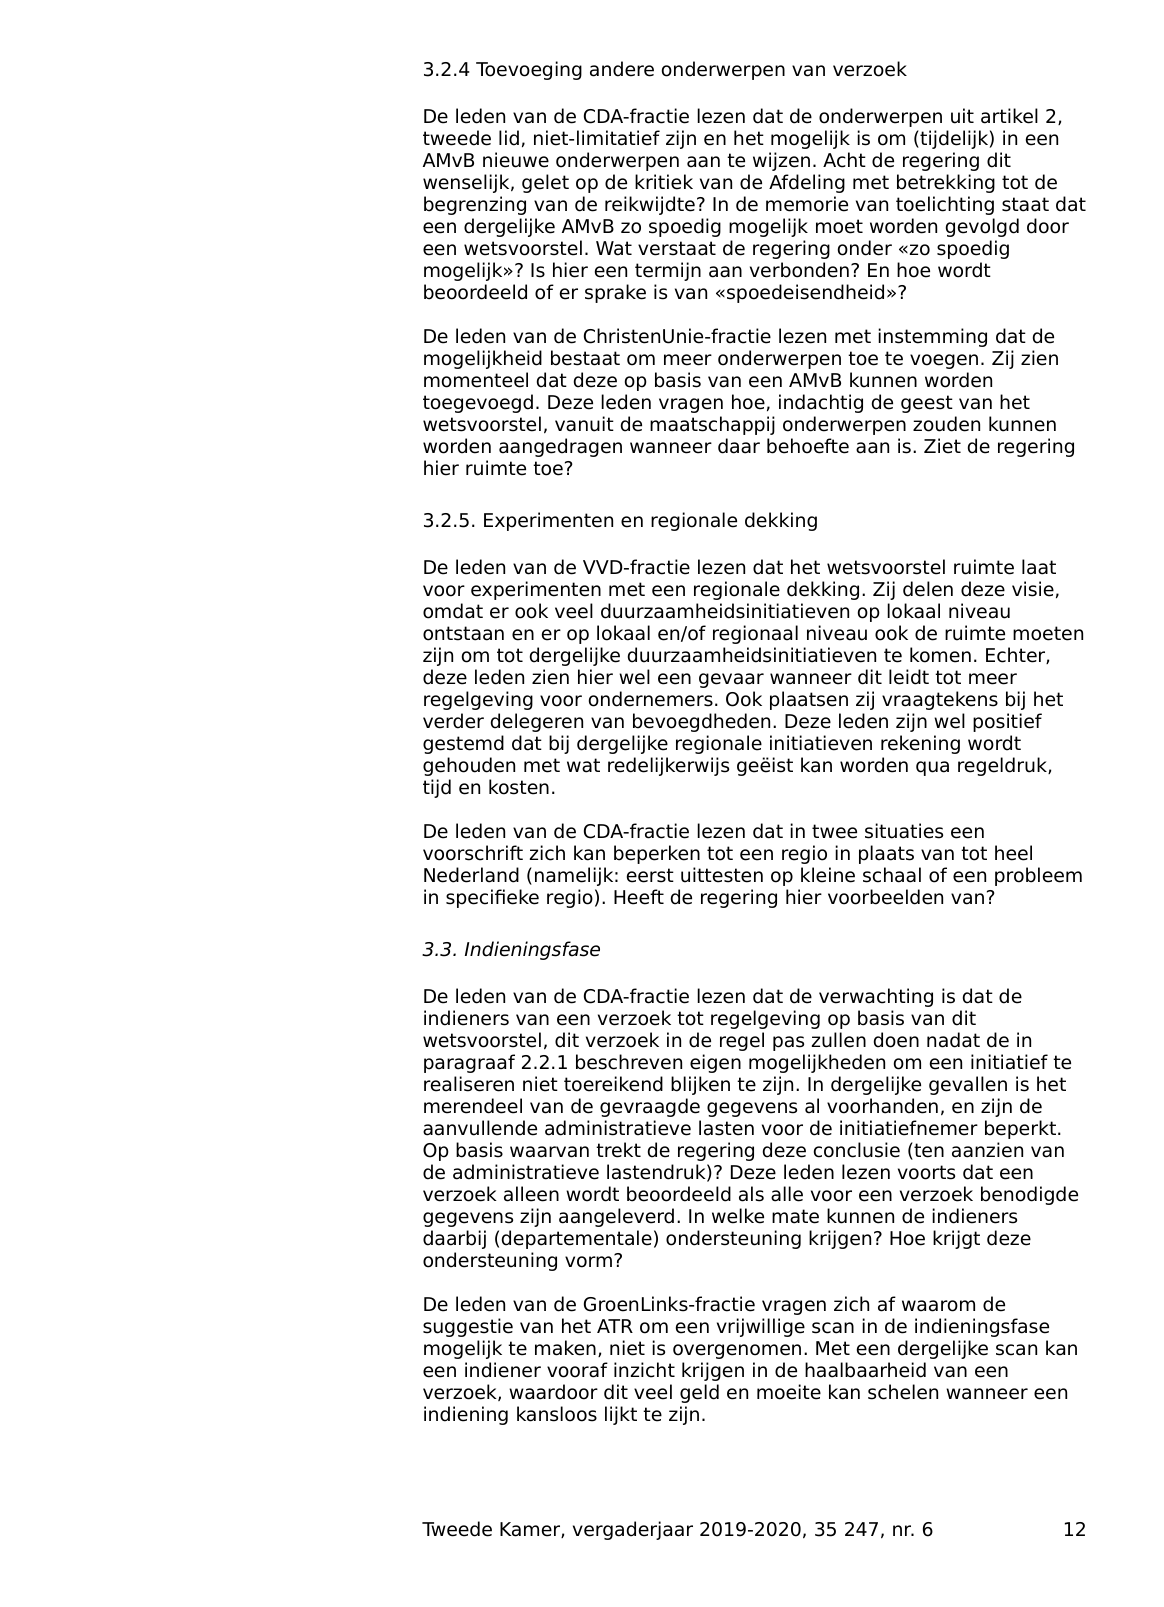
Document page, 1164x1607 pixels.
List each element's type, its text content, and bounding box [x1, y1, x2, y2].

text De leden van de VVD-fractie lezen dat het wetsvoorstel ruimte laat voor experimenten met een regionale dekking. Zij delen deze visie, omdat er ook veel duurzaamheidsinitiatieven op lokaal niveau ontstaan en er op lokaal en/of regionaal niveau ook de ruimte moeten zijn om tot dergelijke duurzaamheidsinitiatieven te komen. Echter, deze leden zien hier wel een gevaar wanneer dit leidt tot meer regelgeving voor ondernemers. Ook plaatsen zij vraagtekens bij het verder delegeren van bevoegdheden. Deze leden zijn wel positief gestemd dat bij dergelijke regionale initiatieven rekening wordt gehouden met wat redelijkerwijs geëist kan worden qua regeldruk, tijd en kosten. [422, 557, 1087, 799]
subtitle 3.2.5. Experimenten en regionale dekking [422, 510, 1087, 532]
subtitle 3.3. Indieningsfase [422, 939, 1087, 961]
text De leden van de CDA-fractie lezen dat in twee situaties een voorschrift zich kan beperken tot een regio in plaats van tot heel Nederland (namelijk: eerst uittesten op kleine schaal of een probleem in specifieke regio). Heeft de regering hier voorbeelden van? [422, 821, 1087, 909]
text De leden van de CDA-fractie lezen dat de onderwerpen uit artikel 2, tweede lid, niet-limitatief zijn en het mogelijk is om (tijdelijk) in een AMvB nieuwe onderwerpen aan te wijzen. Acht de regering dit wenselijk, gelet op de kritiek van de Afdeling met betrekking tot de begrenzing van de reikwijdte? In de memorie van toelichting staat dat een dergelijke AMvB zo spoedig mogelijk moet worden gevolgd door een wetsvoorstel. Wat verstaat de regering onder «zo spoedig mogelijk»? Is hier een termijn aan verbonden? En hoe wordt beoordeeld of er sprake is van «spoedeisendheid»? [422, 106, 1087, 304]
text De leden van de ChristenUnie-fractie lezen met instemming dat de mogelijkheid bestaat om meer onderwerpen toe te voegen. Zij zien momenteel dat deze op basis van een AMvB kunnen worden toegevoegd. Deze leden vragen hoe, indachtig de geest van het wetsvoorstel, vanuit de maatschappij onderwerpen zouden kunnen worden aangedragen wanneer daar behoefte aan is. Ziet de regering hier ruimte toe? [422, 326, 1087, 480]
text De leden van de CDA-fractie lezen dat de verwachting is dat de indieners van een verzoek tot regelgeving op basis van dit wetsvoorstel, dit verzoek in de regel pas zullen doen nadat de in paragraaf 2.2.1 beschreven eigen mogelijkheden om een initiatief te realiseren niet toereikend blijken te zijn. In dergelijke gevallen is het merendeel van de gevraagde gegevens al voorhanden, en zijn de aanvullende administratieve lasten voor de initiatiefnemer beperkt. Op basis waarvan trekt de regering deze conclusie (ten aanzien van de administratieve lastendruk)? Deze leden lezen voorts dat een verzoek alleen wordt beoordeeld als alle voor een verzoek benodigde gegevens zijn aangeleverd. In welke mate kunnen de indieners daarbij (departementale) ondersteuning krijgen? Hoe krijgt deze ondersteuning vorm? [422, 986, 1087, 1271]
text De leden van de GroenLinks-fractie vragen zich af waarom de suggestie van het ATR om een vrijwillige scan in de indieningsfase mogelijk te maken, niet is overgenomen. Met een dergelijke scan kan een indiener vooraf inzicht krijgen in de haalbaarheid van een verzoek, waardoor dit veel geld en moeite kan schelen wanneer een indiening kansloos lijkt te zijn. [422, 1294, 1087, 1426]
subtitle 3.2.4 Toevoeging andere onderwerpen van verzoek [422, 59, 1087, 81]
